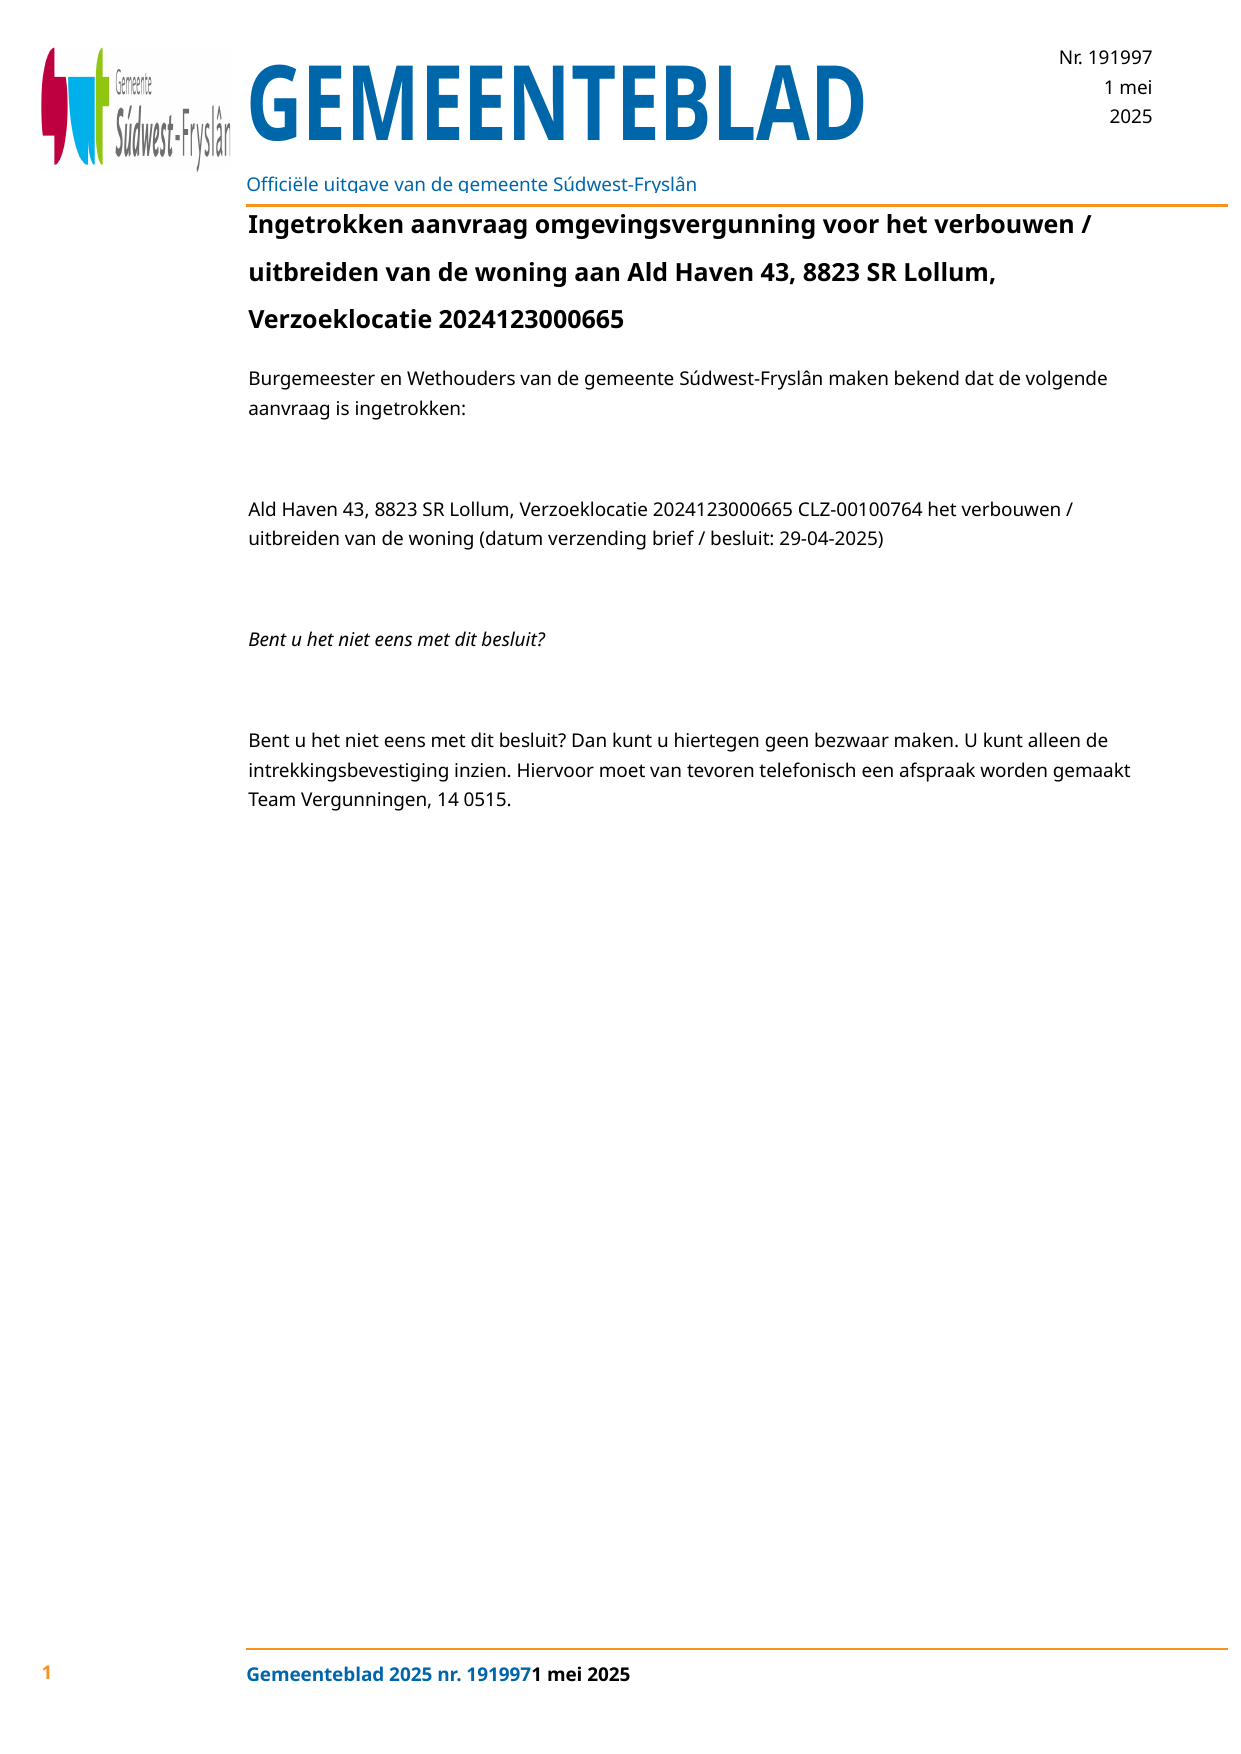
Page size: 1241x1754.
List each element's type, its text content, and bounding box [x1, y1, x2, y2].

picture [41, 47, 231, 172]
text Bent u het niet eens met dit besluit? Dan kunt u hiertegen geen bezwaar maken. U kunt alleen de intrekkingsbevestiging inzien. Hiervoor moet van tevoren telefonisch een afspraak worden gemaakt Team Vergunningen, 14 0515. [248, 727, 1152, 812]
text Ingetrokken aanvraag omgevingsvergunning voor het verbouwen / uitbreiden van de woning aan Ald Haven 43, 8823 SR Lollum, Verzoeklocatie 2024123000665 [248, 207, 1152, 336]
text Burgemeester en Wethouders van de gemeente Súdwest-Fryslân maken bekend dat de volgende aanvraag is ingetrokken: [248, 366, 1152, 421]
text Ald Haven 43, 8823 SR Lollum, Verzoeklocatie 2024123000665 CLZ-00100764 het verbouwen / uitbreiden van de woning (datum verzending brief / besluit: 29-04-2025) [248, 496, 1152, 551]
text Bent u het niet eens met dit besluit? [248, 626, 1152, 652]
